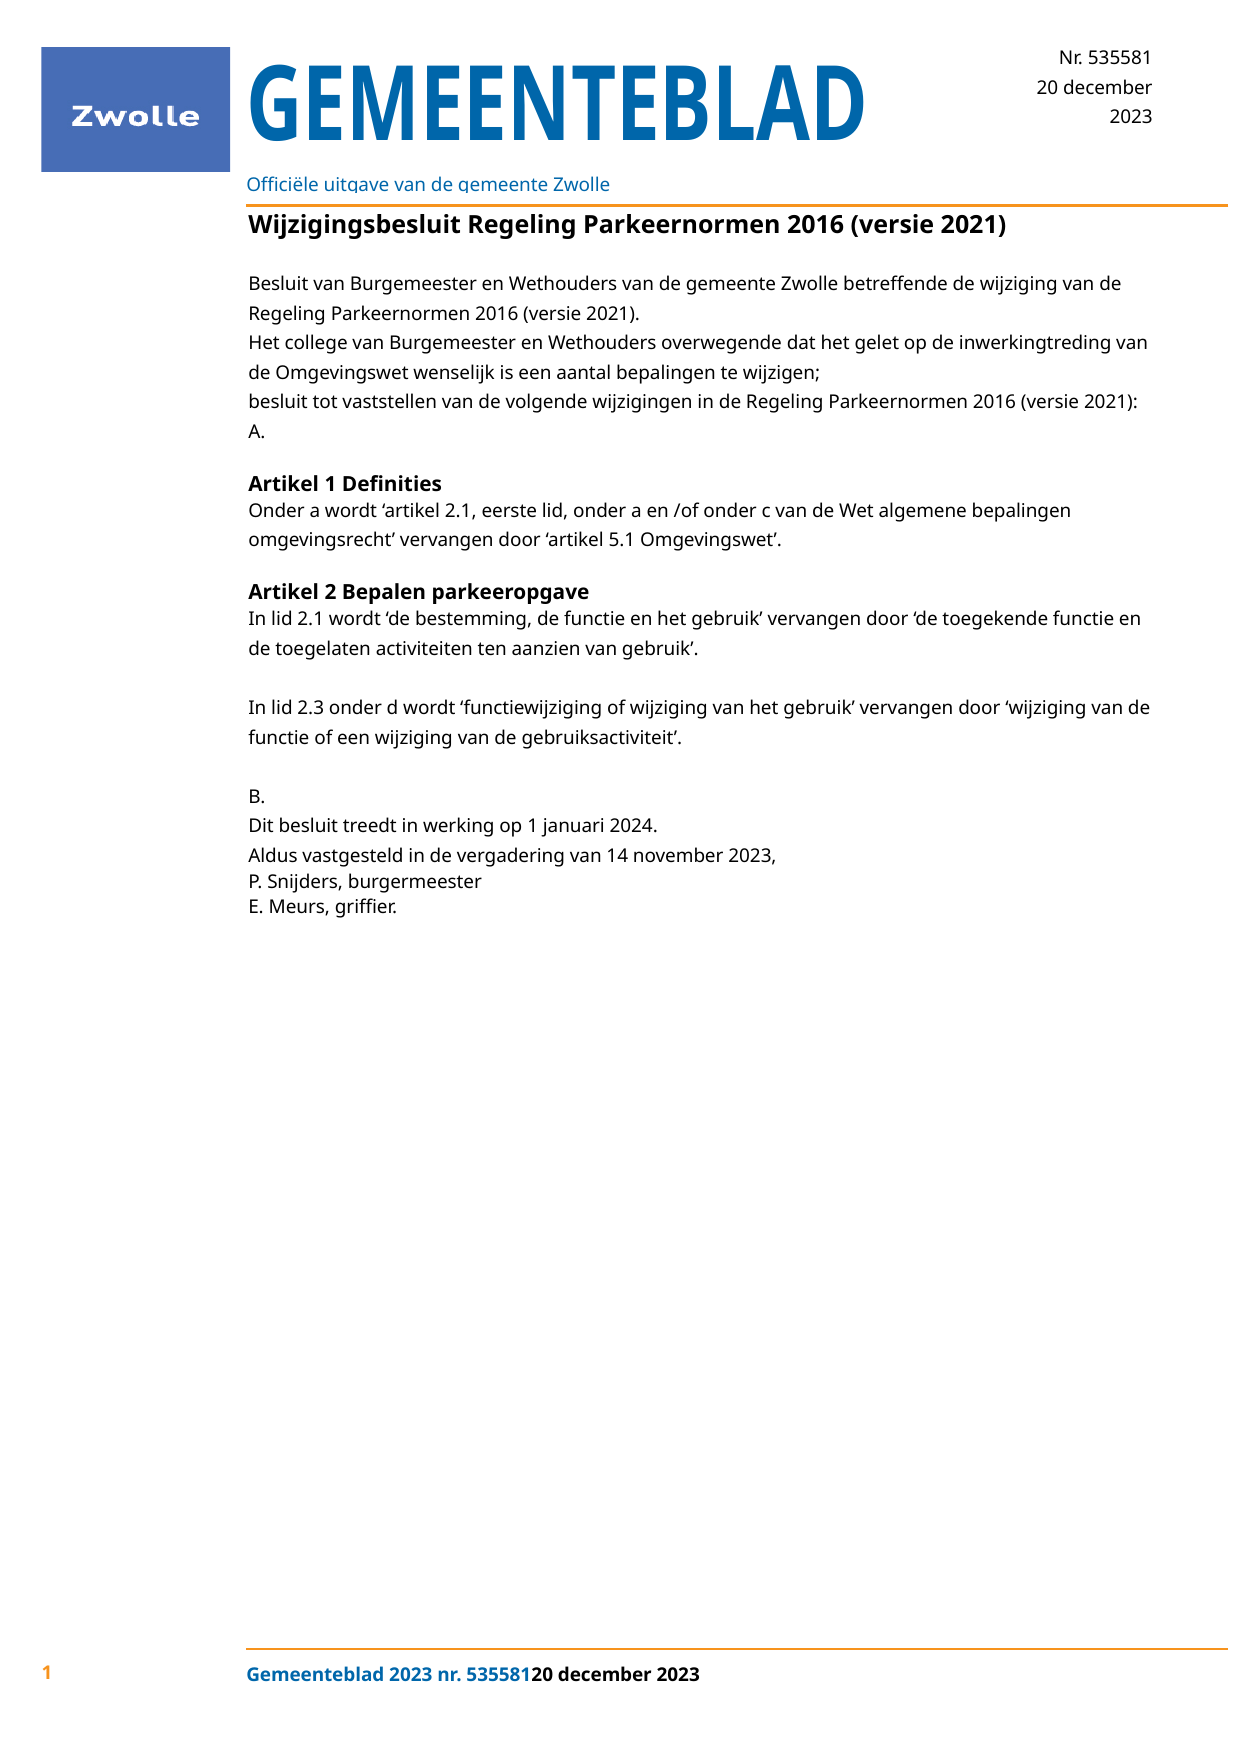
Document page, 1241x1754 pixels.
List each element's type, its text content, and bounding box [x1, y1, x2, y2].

text besluit tot vaststellen van de volgende wijzigingen in de Regeling Parkeernormen 2016 (versie 2021): [248, 389, 1152, 414]
text E. Meurs, griffier. [248, 894, 1152, 919]
text Artikel 2 Bepalen parkeeropgave [248, 577, 1152, 606]
text A. [248, 418, 1152, 444]
text In lid 2.1 wordt ‘de bestemming, de functie en het gebruik’ vervangen door ‘de toegekende functie en de toegelaten activiteiten ten aanzien van gebruik’. [248, 606, 1152, 661]
text Het college van Burgemeester en Wethouders overwegende dat het gelet op de inwerkingtreding van de Omgevingswet wenselijk is een aantal bepalingen te wijzigen; [248, 329, 1152, 385]
text P. Snijders, burgermeester [248, 868, 1152, 894]
text Besluit van Burgemeester en Wethouders van de gemeente Zwolle betreffende de wijziging van de Regeling Parkeernormen 2016 (versie 2021). [248, 270, 1152, 326]
text In lid 2.3 onder d wordt ‘functiewijziging of wijziging van het gebruik’ vervangen door ‘wijziging van de functie of een wijziging van de gebruiksactiviteit’. [248, 694, 1152, 749]
text Artikel 1 Definities [248, 469, 1152, 497]
text B. [248, 783, 1152, 809]
text Aldus vastgesteld in de vergadering van 14 november 2023, [248, 842, 1152, 868]
text Onder a wordt ‘artikel 2.1, eerste lid, onder a en /of onder c van de Wet algemene bepalingen omgevingsrecht’ vervangen door ‘artikel 5.1 Omgevingswet’. [248, 497, 1152, 552]
text Dit besluit treedt in werking op 1 januari 2024. [248, 813, 1152, 838]
picture [41, 47, 231, 172]
text Wijzigingsbesluit Regeling Parkeernormen 2016 (versie 2021) [248, 207, 1152, 241]
